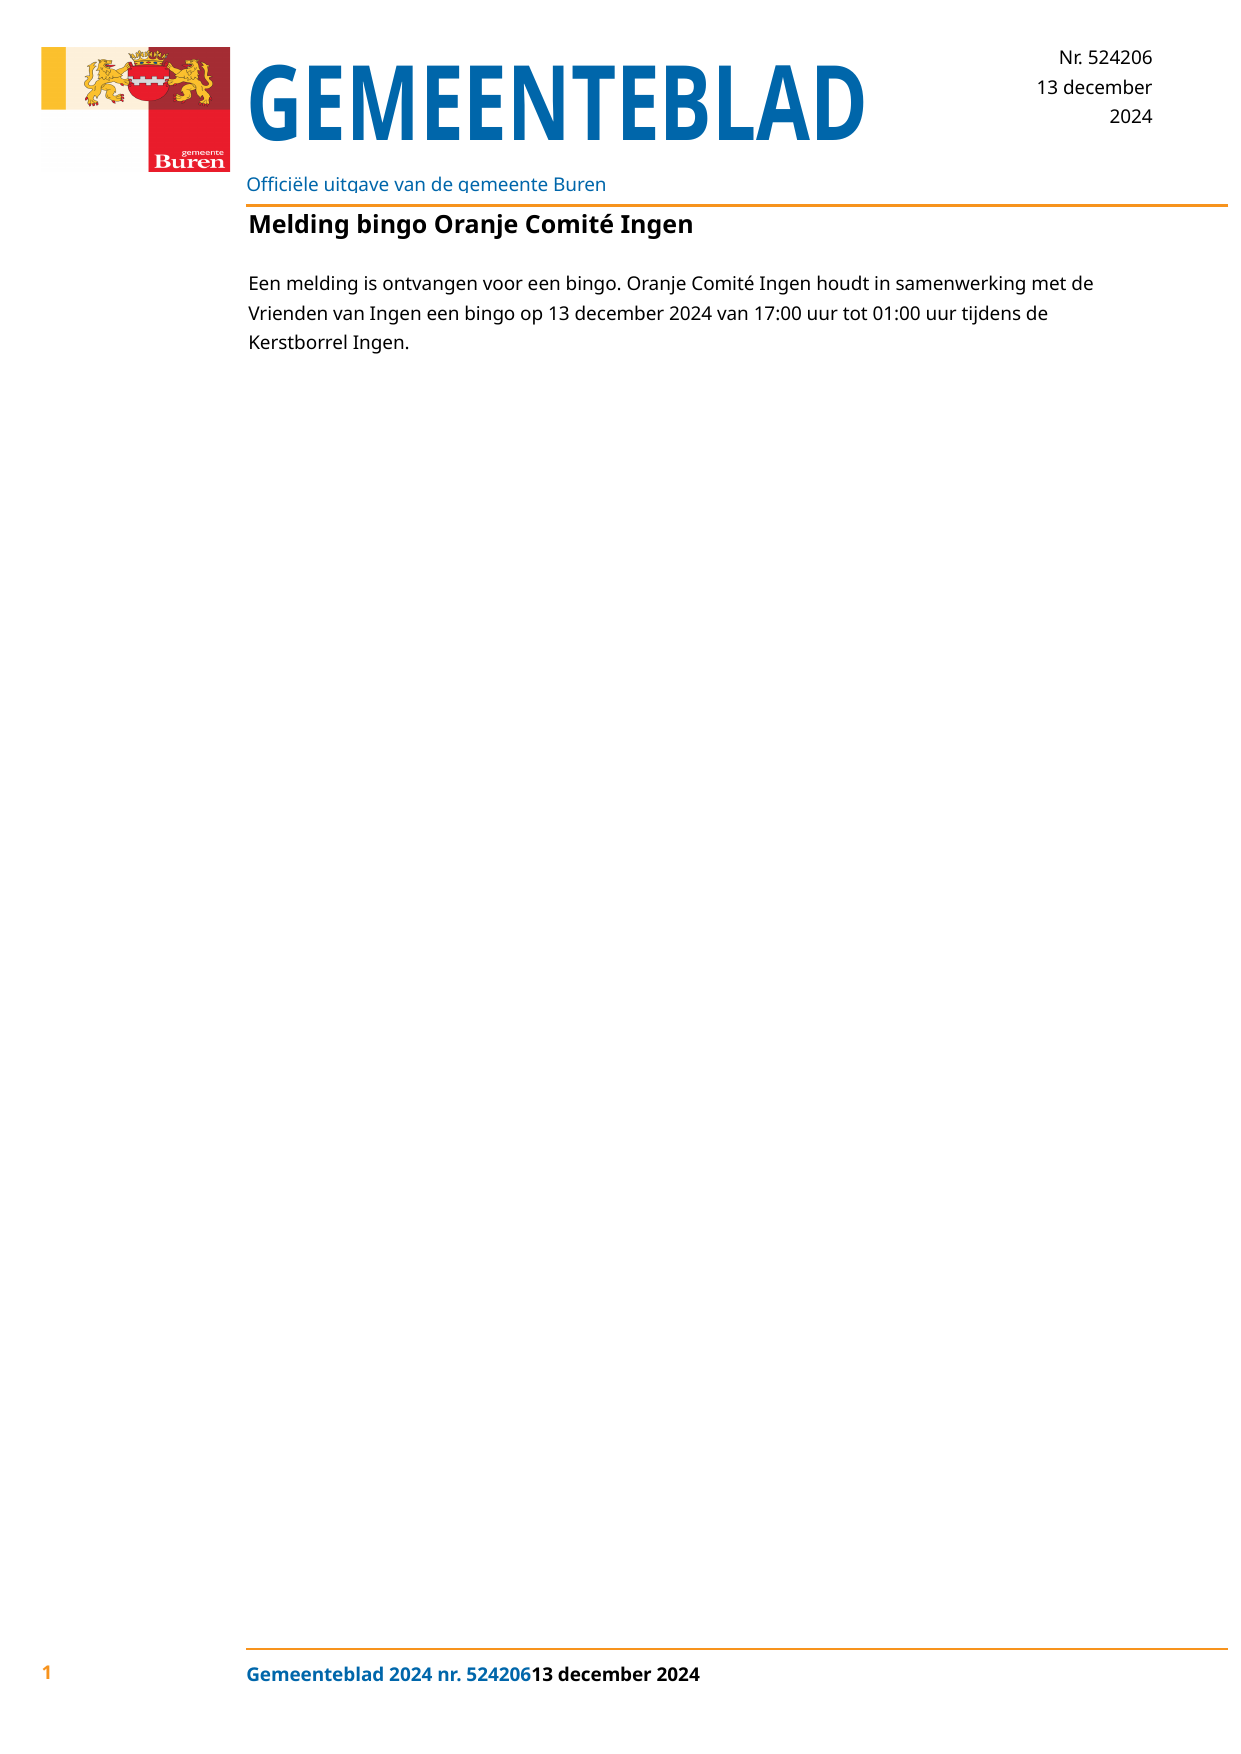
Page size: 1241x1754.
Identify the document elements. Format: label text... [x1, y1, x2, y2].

text Melding bingo Oranje Comité Ingen [248, 207, 1152, 241]
text Een melding is ontvangen voor een bingo. Oranje Comité Ingen houdt in samenwerking met de Vrienden van Ingen een bingo op 13 december 2024 van 17:00 uur tot 01:00 uur tijdens de Kerstborrel Ingen. [248, 270, 1152, 355]
picture [41, 47, 231, 172]
